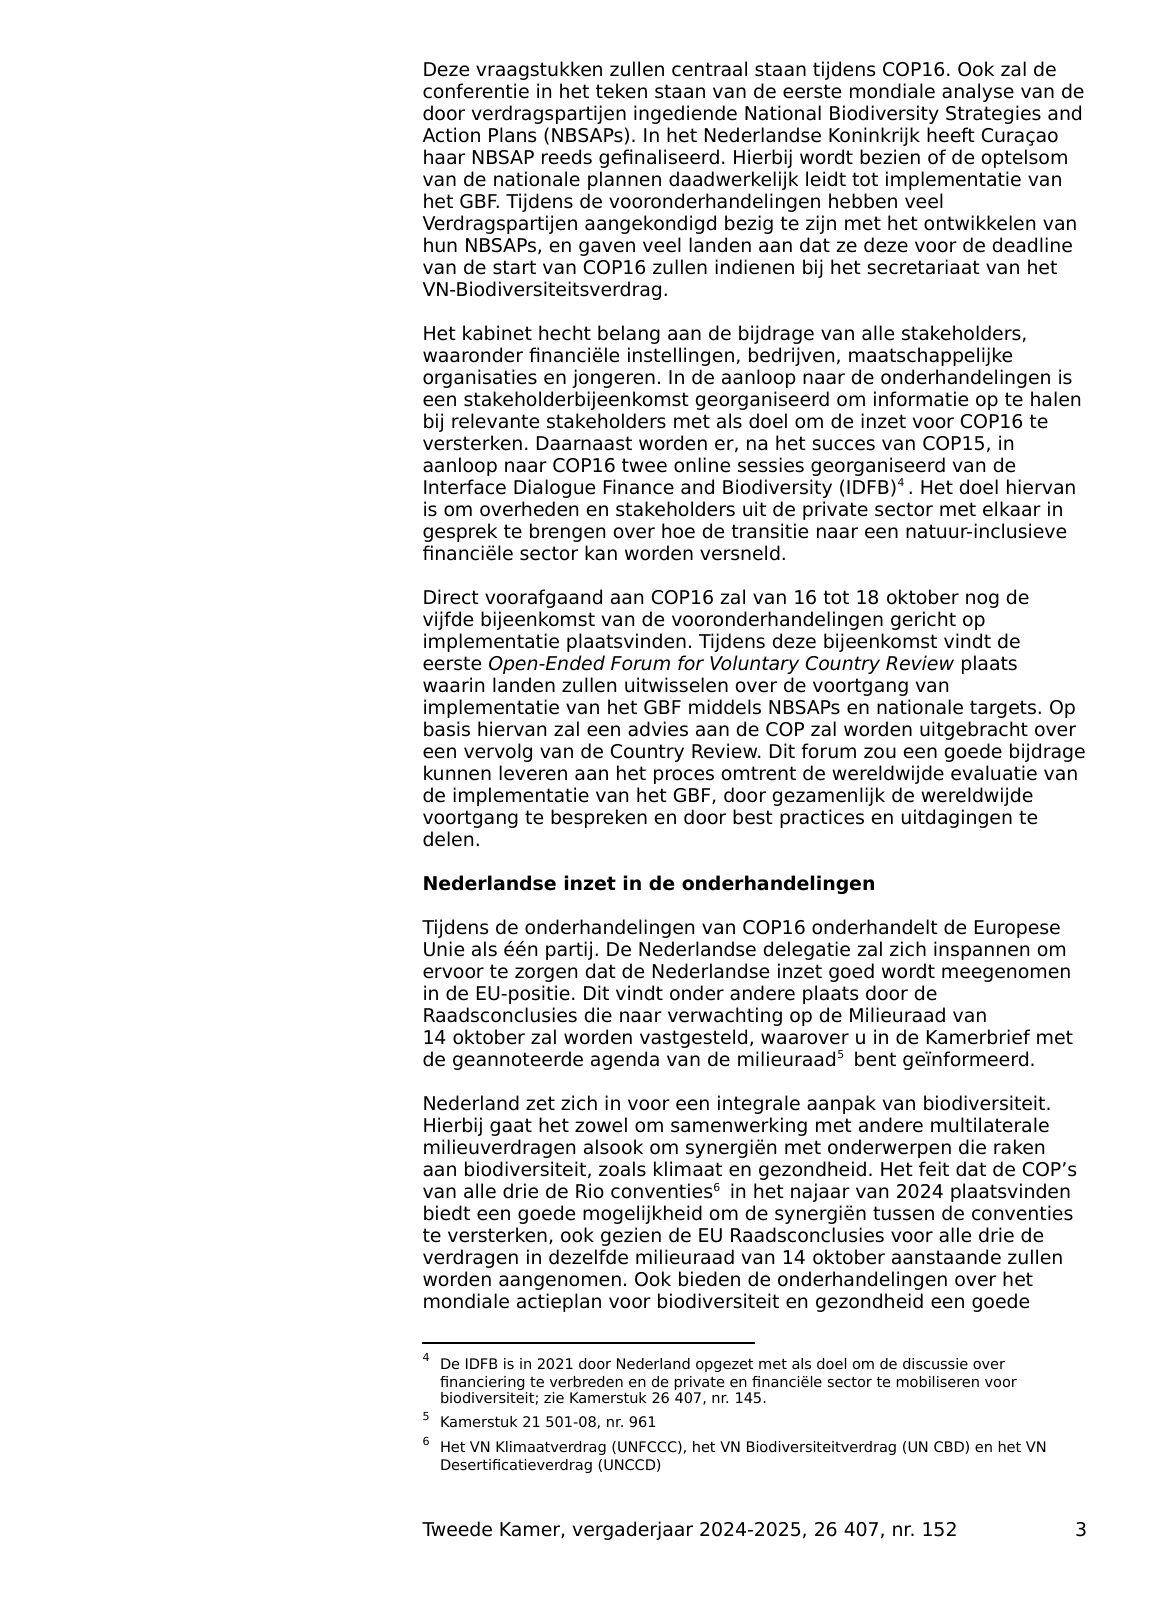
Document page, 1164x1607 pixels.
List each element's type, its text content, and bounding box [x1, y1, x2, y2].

text Nederland zet zich in voor een integrale aanpak van biodiversiteit. Hierbij gaat het zowel om samenwerking met andere multilaterale milieuverdragen alsook om synergiën met onderwerpen die raken aan biodiversiteit, zoals klimaat en gezondheid. Het feit dat de COP’s van alle drie de Rio conventies in het najaar van 2024 plaatsvinden biedt een goede mogelijkheid om de synergiën tussen de conventies te versterken, ook gezien de EU Raadsconclusies voor alle drie de verdragen in dezelfde milieuraad van 14 oktober aanstaande zullen worden aangenomen. Ook bieden de onderhandelingen over het mondiale actieplan voor biodiversiteit en gezondheid een goede [422, 1093, 1087, 1313]
text Deze vraagstukken zullen centraal staan tijdens COP16. Ook zal de conferentie in het teken staan van de eerste mondiale analyse van de door verdragspartijen ingediende National Biodiversity Strategies and Action Plans (NBSAPs). In het Nederlandse Koninkrijk heeft Curaçao haar NBSAP reeds gefinaliseerd. Hierbij wordt bezien of de optelsom van de nationale plannen daadwerkelijk leidt tot implementatie van het GBF. Tijdens de vooronderhandelingen hebben veel Verdragspartijen aangekondigd bezig te zijn met het ontwikkelen van hun NBSAPs, en gaven veel landen aan dat ze deze voor de deadline van de start van COP16 zullen indienen bij het secretariaat van het VN-Biodiversiteitsverdrag. [422, 59, 1087, 301]
text Tijdens de onderhandelingen van COP16 onderhandelt de Europese Unie als één partij. De Nederlandse delegatie zal zich inspannen om ervoor te zorgen dat de Nederlandse inzet goed wordt meegenomen in de EU-positie. Dit vindt onder andere plaats door de Raadsconclusies die naar verwachting op de Milieuraad van 14 oktober zal worden vastgesteld, waarover u in de Kamerbrief met de geannoteerde agenda van de milieuraad bent geïnformeerd. [422, 917, 1087, 1071]
subtitle Nederlandse inzet in de onderhandelingen [422, 873, 1087, 895]
text Kamerstuk 21 501-08, nr. 961 [422, 1410, 1087, 1432]
text De IDFB is in 2021 door Nederland opgezet met als doel om de discussie over financiering te verbreden en de private en financiële sector te mobiliseren voor biodiversiteit; zie Kamerstuk 26 407, nr. 145. [422, 1352, 1087, 1407]
text Direct voorafgaand aan COP16 zal van 16 tot 18 oktober nog de vijfde bijeenkomst van de vooronderhandelingen gericht op implementatie plaatsvinden. Tijdens deze bijeenkomst vindt de eerste Open-Ended Forum for Voluntary Country Review plaats waarin landen zullen uitwisselen over de voortgang van implementatie van het GBF middels NBSAPs en nationale targets. Op basis hiervan zal een advies aan de COP zal worden uitgebracht over een vervolg van de Country Review. Dit forum zou een goede bijdrage kunnen leveren aan het proces omtrent de wereldwijde evaluatie van de implementatie van het GBF, door gezamenlijk de wereldwijde voortgang te bespreken en door best practices en uitdagingen te delen. [422, 587, 1087, 851]
text Het VN Klimaatverdrag (UNFCCC), het VN Biodiversiteitverdrag (UN CBD) en het VN Desertificatieverdrag (UNCCD) [422, 1435, 1087, 1474]
text Het kabinet hecht belang aan de bijdrage van alle stakeholders, waaronder financiële instellingen, bedrijven, maatschappelijke organisaties en jongeren. In de aanloop naar de onderhandelingen is een stakeholderbijeenkomst georganiseerd om informatie op te halen bij relevante stakeholders met als doel om de inzet voor COP16 te versterken. Daarnaast worden er, na het succes van COP15, in aanloop naar COP16 twee online sessies georganiseerd van de Interface Dialogue Finance and Biodiversity (IDFB). Het doel hiervan is om overheden en stakeholders uit de private sector met elkaar in gesprek te brengen over hoe de transitie naar een natuur-inclusieve financiële sector kan worden versneld. [422, 323, 1087, 565]
